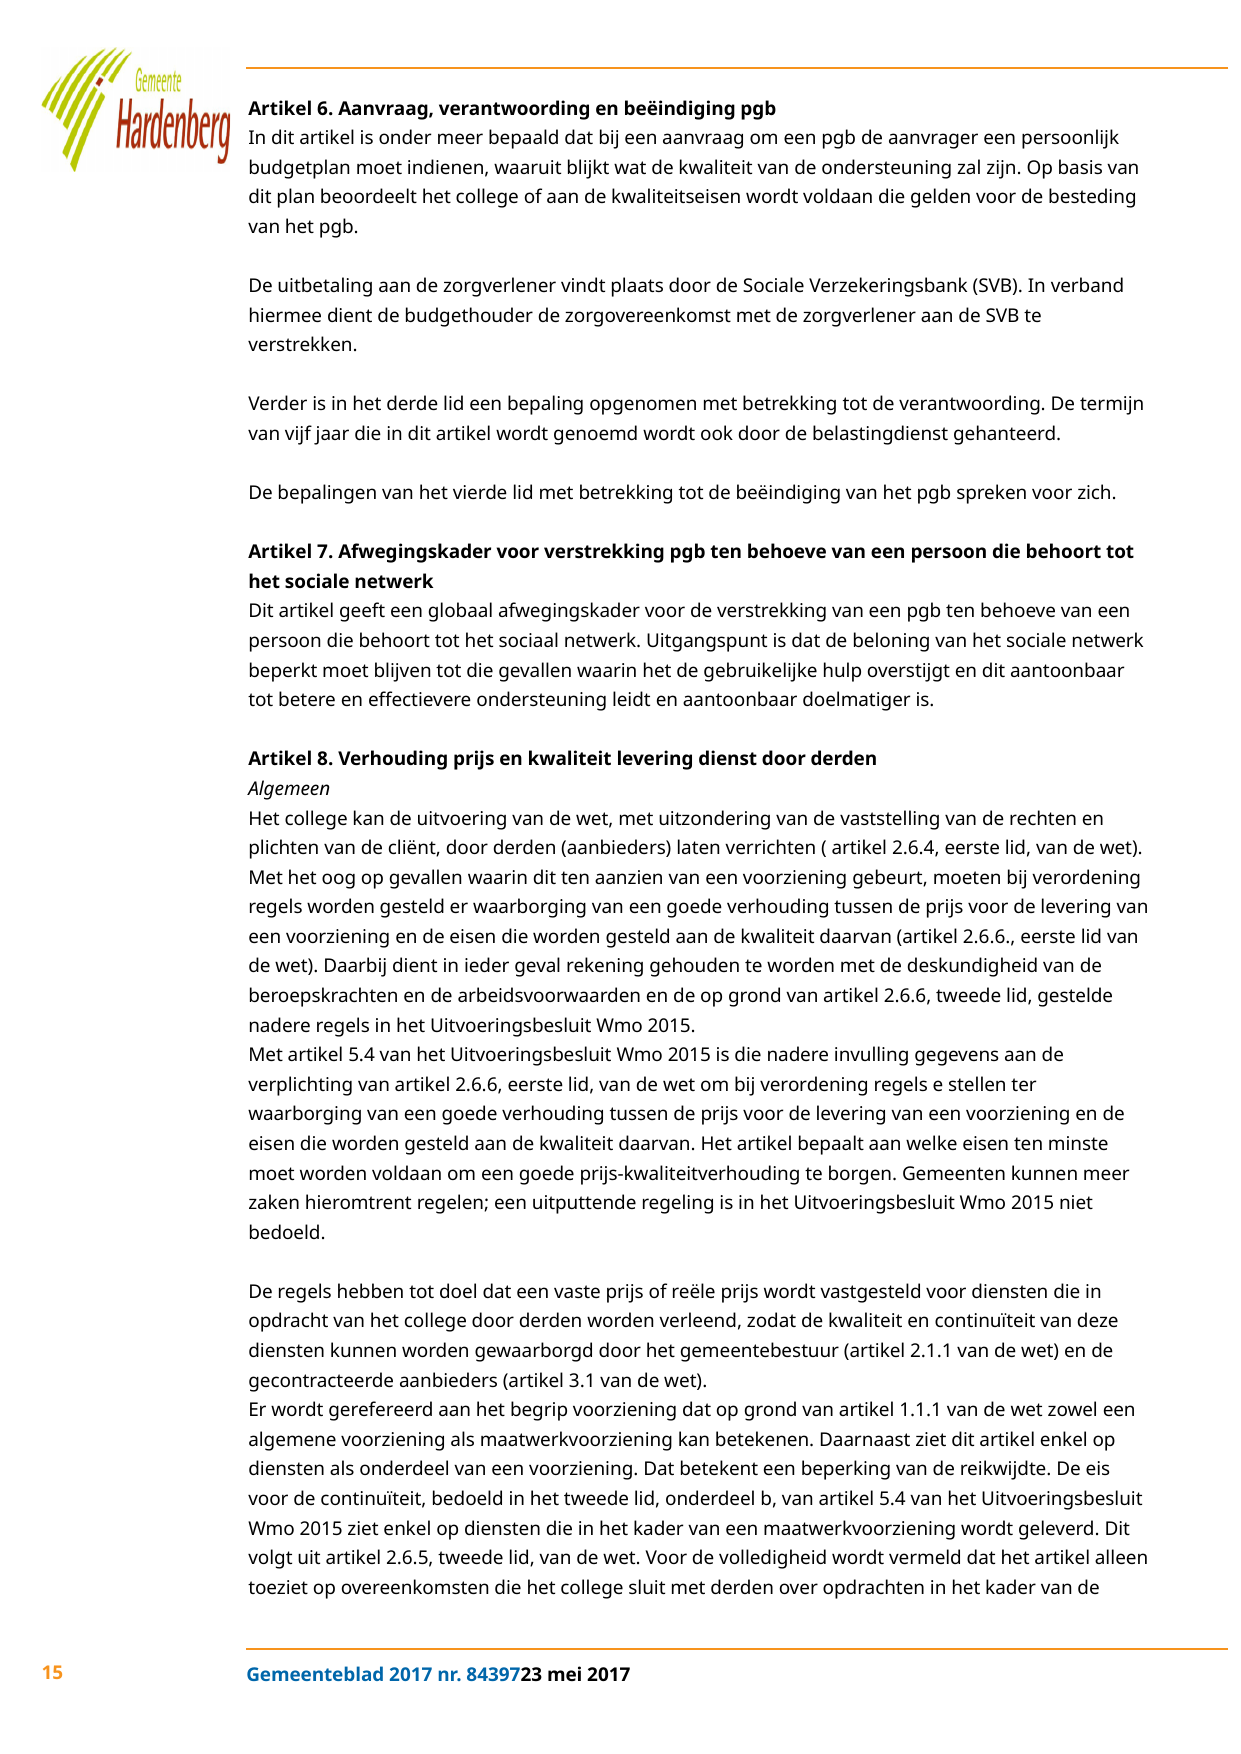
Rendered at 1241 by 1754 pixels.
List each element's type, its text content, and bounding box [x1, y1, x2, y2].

text Dit artikel geeft een globaal afwegingskader voor de verstrekking van een pgb ten behoeve van een persoon die behoort tot het sociaal netwerk. Uitgangspunt is dat de beloning van het sociale netwerk beperkt moet blijven tot die gevallen waarin het de gebruikelijke hulp overstijgt en dit aantoonbaar tot betere en effectievere ondersteuning leidt en aantoonbaar doelmatiger is. [248, 598, 1152, 712]
text In dit artikel is onder meer bepaald dat bij een aanvraag om een pgb de aanvrager een persoonlijk budgetplan moet indienen, waaruit blijkt wat de kwaliteit van de ondersteuning zal zijn. Op basis van dit plan beoordeelt het college of aan de kwaliteitseisen wordt voldaan die gelden voor de besteding van het pgb. [248, 124, 1152, 239]
text Algemeen [248, 775, 1152, 801]
text De bepalingen van het vierde lid met betrekking tot de beëindiging van het pgb spreken voor zich. [248, 479, 1152, 505]
picture [41, 47, 231, 172]
text Artikel 8. Verhouding prijs en kwaliteit levering dienst door derden [248, 746, 1152, 771]
text Het college kan de uitvoering van de wet, met uitzondering van de vaststelling van de rechten en plichten van de cliënt, door derden (aanbieders) laten verrichten ( artikel 2.6.4, eerste lid, van de wet). Met het oog op gevallen waarin dit ten aanzien van een voorziening gebeurt, moeten bij verordening regels worden gesteld er waarborging van een goede verhouding tussen de prijs voor de levering van een voorziening en de eisen die worden gesteld aan de kwaliteit daarvan (artikel 2.6.6., eerste lid van de wet). Daarbij dient in ieder geval rekening gehouden te worden met de deskundigheid van de beroepskrachten en de arbeidsvoorwaarden en de op grond van artikel 2.6.6, tweede lid, gestelde nadere regels in het Uitvoeringsbesluit Wmo 2015. [248, 805, 1152, 1038]
text De uitbetaling aan de zorgverlener vindt plaats door de Sociale Verzekeringsbank (SVB). In verband hiermee dient de budgethouder de zorgovereenkomst met de zorgverlener aan de SVB te verstrekken. [248, 272, 1152, 357]
text Artikel 6. Aanvraag, verantwoording en beëindiging pgb [248, 95, 1152, 121]
text Artikel 7. Afwegingskader voor verstrekking pgb ten behoeve van een persoon die behoort tot het sociale netwerk [248, 538, 1152, 594]
text Met artikel 5.4 van het Uitvoeringsbesluit Wmo 2015 is die nadere invulling gegevens aan de verplichting van artikel 2.6.6, eerste lid, van de wet om bij verordening regels e stellen ter waarborging van een goede verhouding tussen de prijs voor de levering van een voorziening en de eisen die worden gesteld aan de kwaliteit daarvan. Het artikel bepaalt aan welke eisen ten minste moet worden voldaan om een goede prijs-kwaliteitverhouding te borgen. Gemeenten kunnen meer zaken hieromtrent regelen; een uitputtende regeling is in het Uitvoeringsbesluit Wmo 2015 niet bedoeld. [248, 1041, 1152, 1245]
text Er wordt gerefereerd aan het begrip voorziening dat op grond van artikel 1.1.1 van de wet zowel een algemene voorziening als maatwerkvoorziening kan betekenen. Daarnaast ziet dit artikel enkel op diensten als onderdeel van een voorziening. Dat betekent een beperking van de reikwijdte. De eis voor de continuïteit, bedoeld in het tweede lid, onderdeel b, van artikel 5.4 van het Uitvoeringsbesluit Wmo 2015 ziet enkel op diensten die in het kader van een maatwerkvoorziening wordt geleverd. Dit volgt uit artikel 2.6.5, tweede lid, van de wet. Voor de volledigheid wordt vermeld dat het artikel alleen toeziet op overeenkomsten die het college sluit met derden over opdrachten in het kader van de [248, 1396, 1152, 1600]
text Verder is in het derde lid een bepaling opgenomen met betrekking tot de verantwoording. De termijn van vijf jaar die in dit artikel wordt genoemd wordt ook door de belastingdienst gehanteerd. [248, 391, 1152, 446]
text De regels hebben tot doel dat een vaste prijs of reële prijs wordt vastgesteld voor diensten die in opdracht van het college door derden worden verleend, zodat de kwaliteit en continuïteit van deze diensten kunnen worden gewaarborgd door het gemeentebestuur (artikel 2.1.1 van de wet) en de gecontracteerde aanbieders (artikel 3.1 van de wet). [248, 1278, 1152, 1393]
